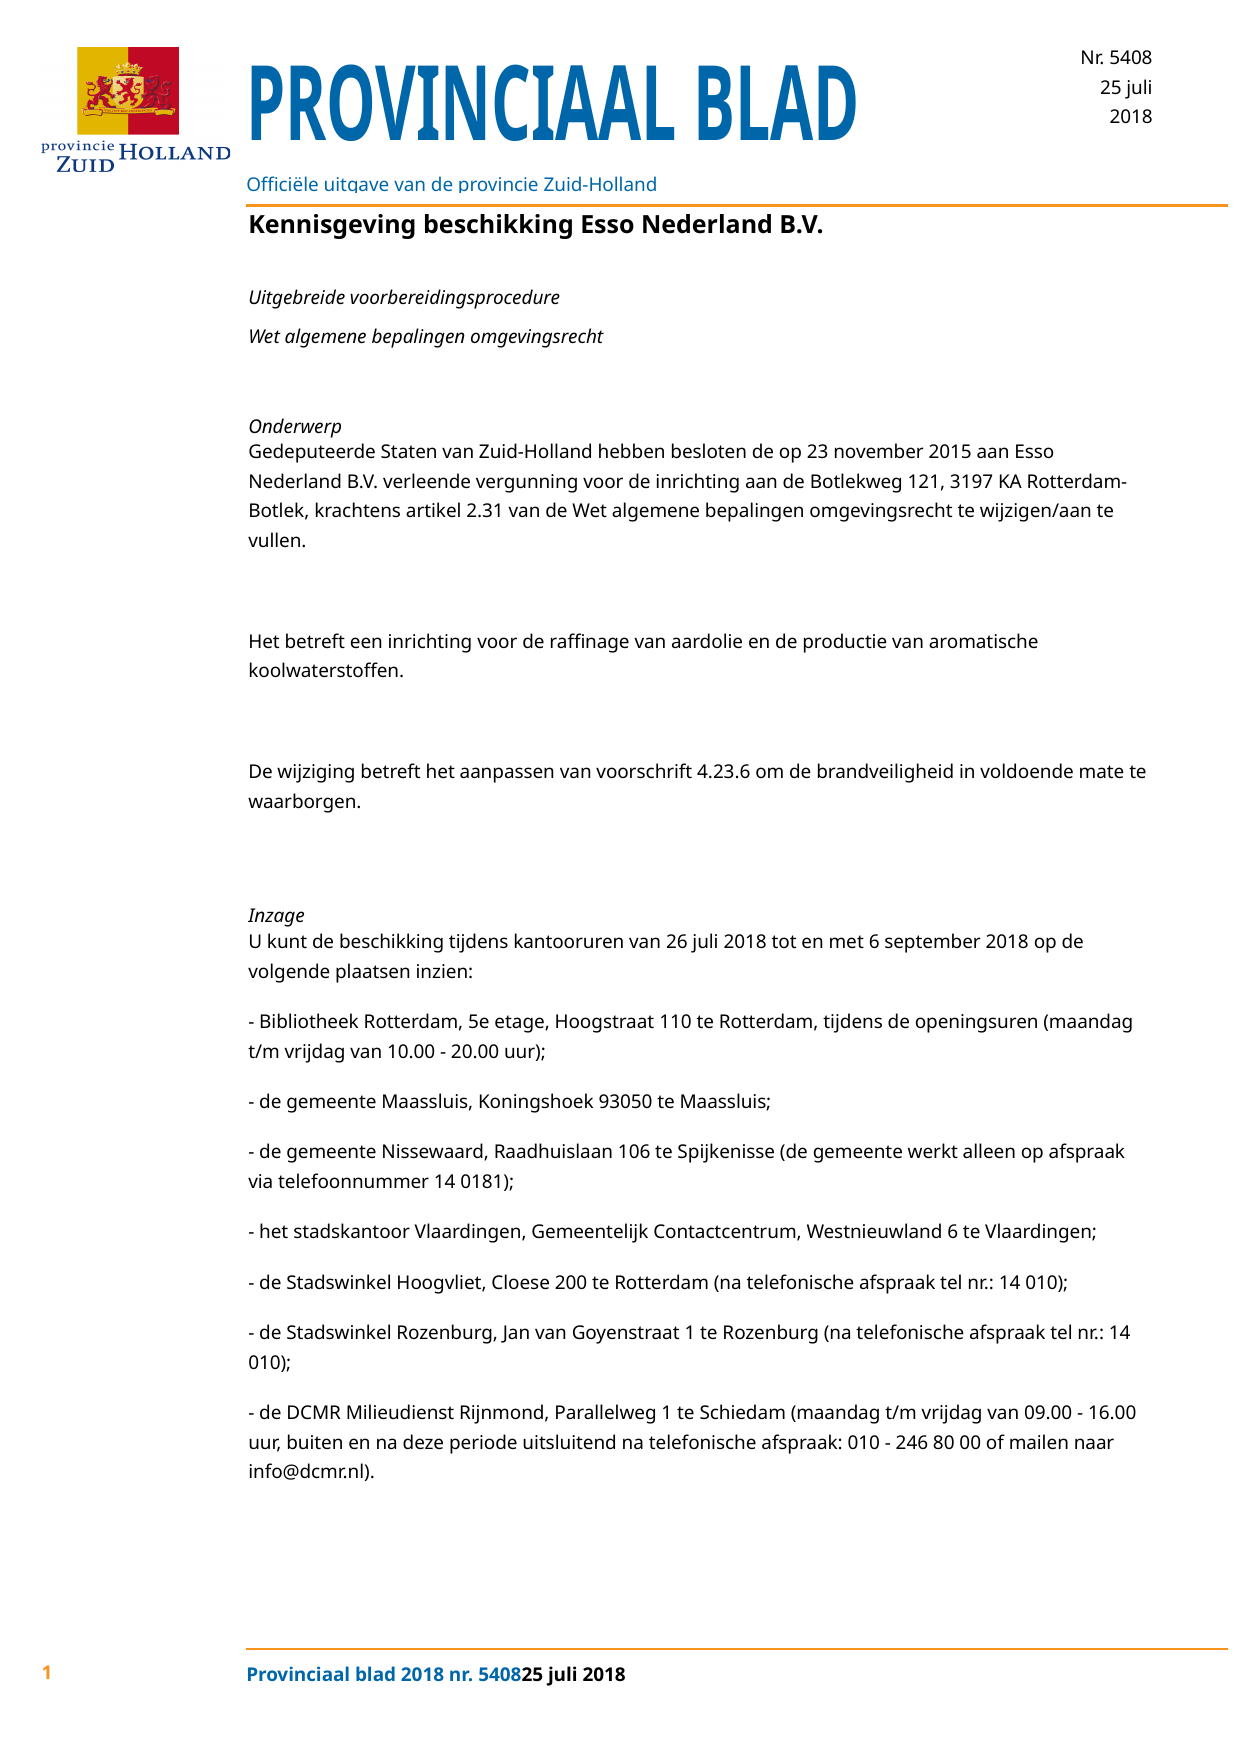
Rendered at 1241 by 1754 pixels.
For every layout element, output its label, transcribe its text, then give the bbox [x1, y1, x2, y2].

text - de gemeente Nissewaard, Raadhuislaan 106 te Spijkenisse (de gemeente werkt alleen op afspraak via telefoonnummer 14 0181); [248, 1139, 1152, 1194]
text - de Stadswinkel Hoogvliet, Cloese 200 te Rotterdam (na telefonische afspraak tel nr.: 14 010); [248, 1269, 1152, 1295]
text - de gemeente Maassluis, Koningshoek 93050 te Maassluis; [248, 1088, 1152, 1114]
text - de Stadswinkel Rozenburg, Jan van Goyenstraat 1 te Rozenburg (na telefonische afspraak tel nr.: 14 010); [248, 1319, 1152, 1375]
text Inzage [248, 902, 1152, 928]
text Het betreft een inrichting voor de raffinage van aardolie en de productie van aromatische koolwaterstoffen. [248, 628, 1152, 683]
text - het stadskantoor Vlaardingen, Gemeentelijk Contactcentrum, Westnieuwland 6 te Vlaardingen; [248, 1219, 1152, 1244]
text Wet algemene bepalingen omgevingsrecht [248, 323, 1152, 349]
text Gedeputeerde Staten van Zuid-Holland hebben besloten de op 23 november 2015 aan Esso Nederland B.V. verleende vergunning voor de inrichting aan de Botlekweg 121, 3197 KA Rotterdam-Botlek, krachtens artikel 2.31 van de Wet algemene bepalingen omgevingsrecht te wijzigen/aan te vullen. [248, 438, 1152, 553]
picture [41, 47, 231, 172]
text U kunt de beschikking tijdens kantooruren van 26 juli 2018 tot en met 6 september 2018 op de volgende plaatsen inzien: [248, 928, 1152, 983]
text Kennisgeving beschikking Esso Nederland B.V. [248, 207, 1152, 241]
text Uitgebreide voorbereidingsprocedure [248, 284, 1152, 309]
text - Bibliotheek Rotterdam, 5e etage, Hoogstraat 110 te Rotterdam, tijdens de openingsuren (maandag t/m vrijdag van 10.00 - 20.00 uur); [248, 1008, 1152, 1063]
text Onderwerp [248, 413, 1152, 438]
text - de DCMR Milieudienst Rijnmond, Parallelweg 1 te Schiedam (maandag t/m vrijdag van 09.00 - 16.00 uur, buiten en na deze periode uitsluitend na telefonische afspraak: 010 - 246 80 00 of mailen naar info@dcmr.nl). [248, 1399, 1152, 1484]
text De wijziging betreft het aanpassen van voorschrift 4.23.6 om de brandveiligheid in voldoende mate te waarborgen. [248, 758, 1152, 814]
